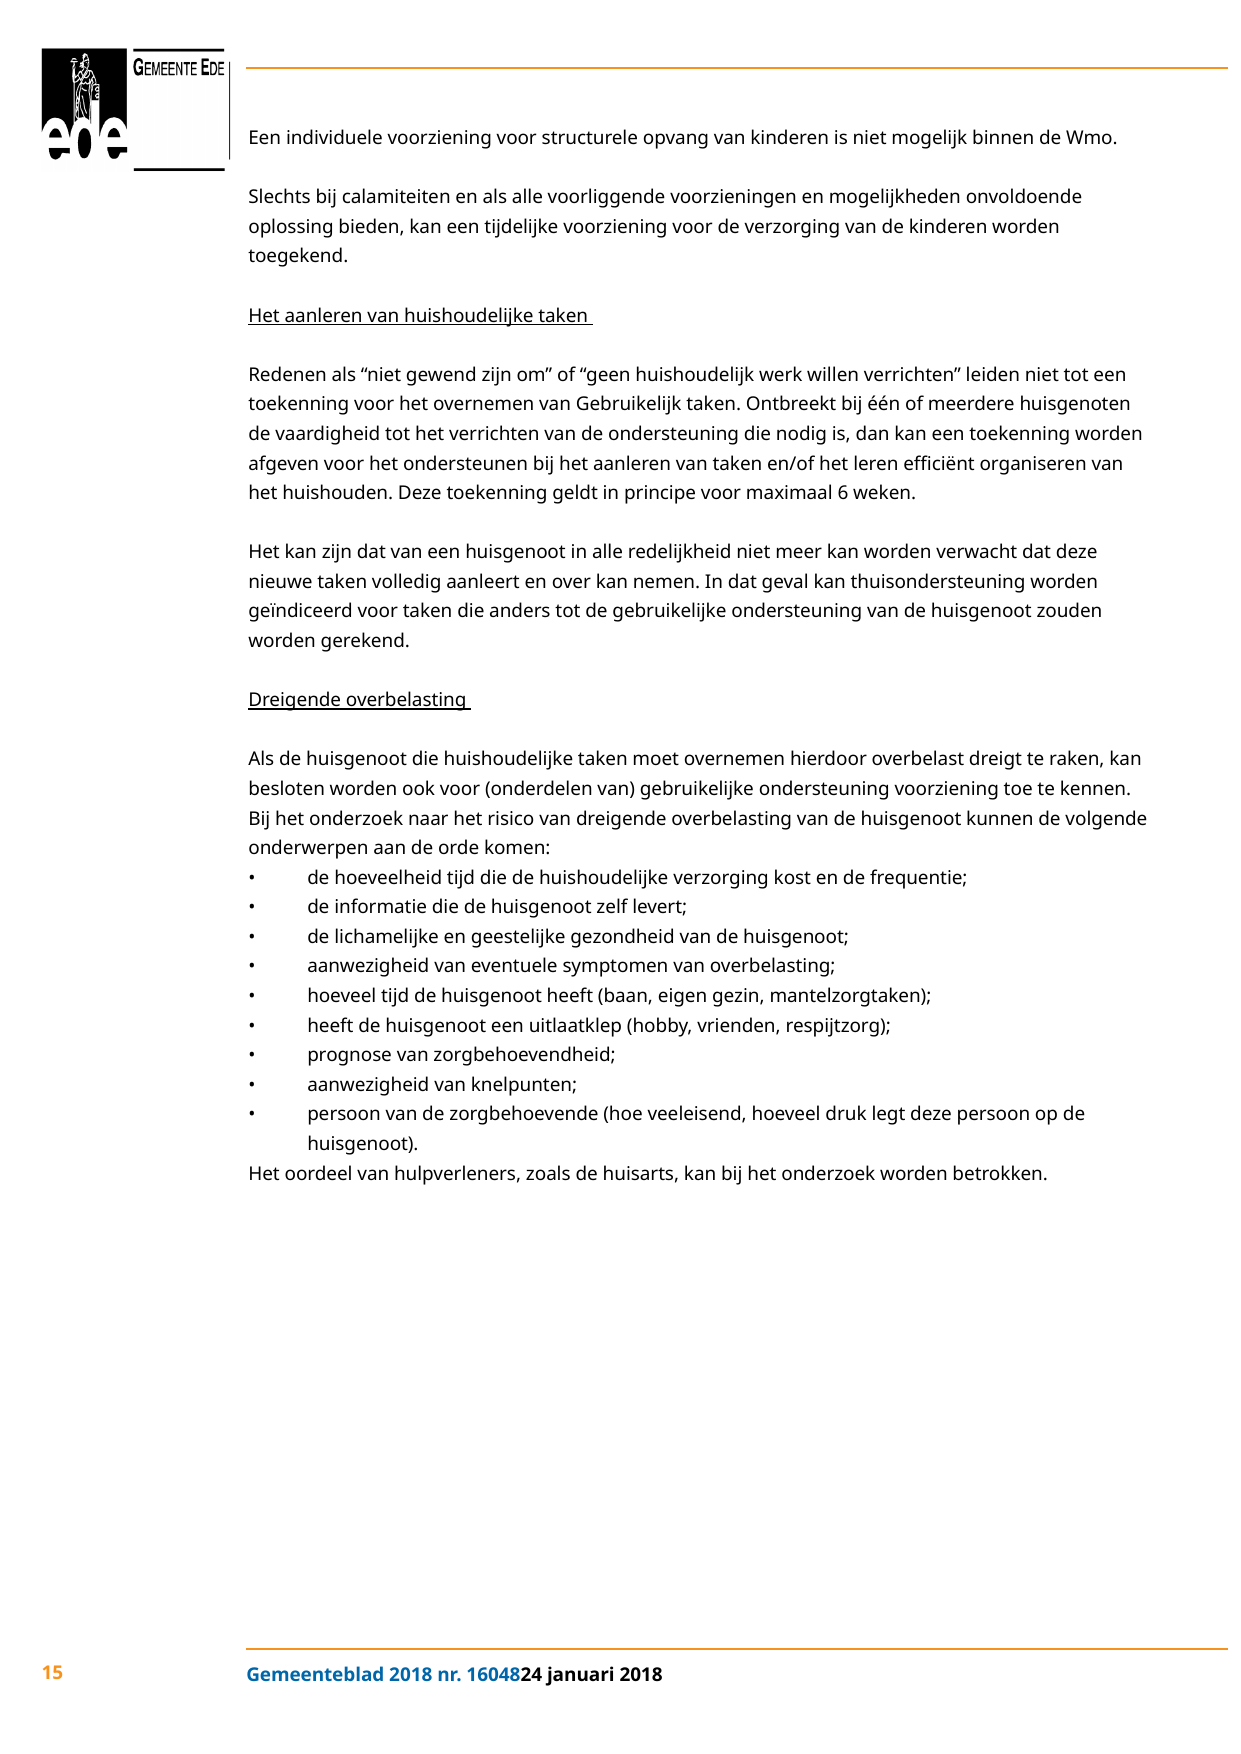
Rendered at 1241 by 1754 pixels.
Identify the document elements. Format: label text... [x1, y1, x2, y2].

text Dreigende overbelasting [248, 686, 1152, 712]
list de hoeveelheid tijd die de huishoudelijke verzorging kost en de frequentie; [248, 864, 1152, 890]
text Als de huisgenoot die huishoudelijke taken moet overnemen hierdoor overbelast dreigt te raken, kan besloten worden ook voor (onderdelen van) gebruikelijke ondersteuning voorziening toe te kennen. Bij het onderzoek naar het risico van dreigende overbelasting van de huisgenoot kunnen de volgende onderwerpen aan de orde komen: [248, 746, 1152, 860]
list de informatie die de huisgenoot zelf levert; [248, 893, 1152, 919]
list aanwezigheid van eventuele symptomen van overbelasting; [248, 953, 1152, 978]
text Een individuele voorziening voor structurele opvang van kinderen is niet mogelijk binnen de Wmo. [248, 124, 1152, 150]
list persoon van de zorgbehoevende (hoe veeleisend, hoeveel druk legt deze persoon op de huisgenoot). [248, 1101, 1152, 1156]
list heeft de huisgenoot een uitlaatklep (hobby, vrienden, respijtzorg); [248, 1012, 1152, 1038]
text Redenen als “niet gewend zijn om” of “geen huishoudelijk werk willen verrichten” leiden niet tot een toekenning voor het overnemen van Gebruikelijk taken. Ontbreekt bij één of meerdere huisgenoten de vaardigheid tot het verrichten van de ondersteuning die nodig is, dan kan een toekenning worden afgeven voor het ondersteunen bij het aanleren van taken en/of het leren efficiënt organiseren van het huishouden. Deze toekenning geldt in principe voor maximaal 6 weken. [248, 361, 1152, 505]
text Het oordeel van hulpverleners, zoals de huisarts, kan bij het onderzoek worden betrokken. [248, 1160, 1152, 1186]
list prognose van zorgbehoevendheid; [248, 1041, 1152, 1067]
list de lichamelijke en geestelijke gezondheid van de huisgenoot; [248, 923, 1152, 949]
picture [41, 47, 231, 172]
list hoeveel tijd de huisgenoot heeft (baan, eigen gezin, mantelzorgtaken); [248, 982, 1152, 1008]
list aanwezigheid van knelpunten; [248, 1071, 1152, 1097]
text Het aanleren van huishoudelijke taken [248, 302, 1152, 328]
text Slechts bij calamiteiten en als alle voorliggende voorzieningen en mogelijkheden onvoldoende oplossing bieden, kan een tijdelijke voorziening voor de verzorging van de kinderen worden toegekend. [248, 183, 1152, 268]
text Het kan zijn dat van een huisgenoot in alle redelijkheid niet meer kan worden verwacht dat deze nieuwe taken volledig aanleert en over kan nemen. In dat geval kan thuisondersteuning worden geïndiceerd voor taken die anders tot de gebruikelijke ondersteuning van de huisgenoot zouden worden gerekend. [248, 538, 1152, 653]
